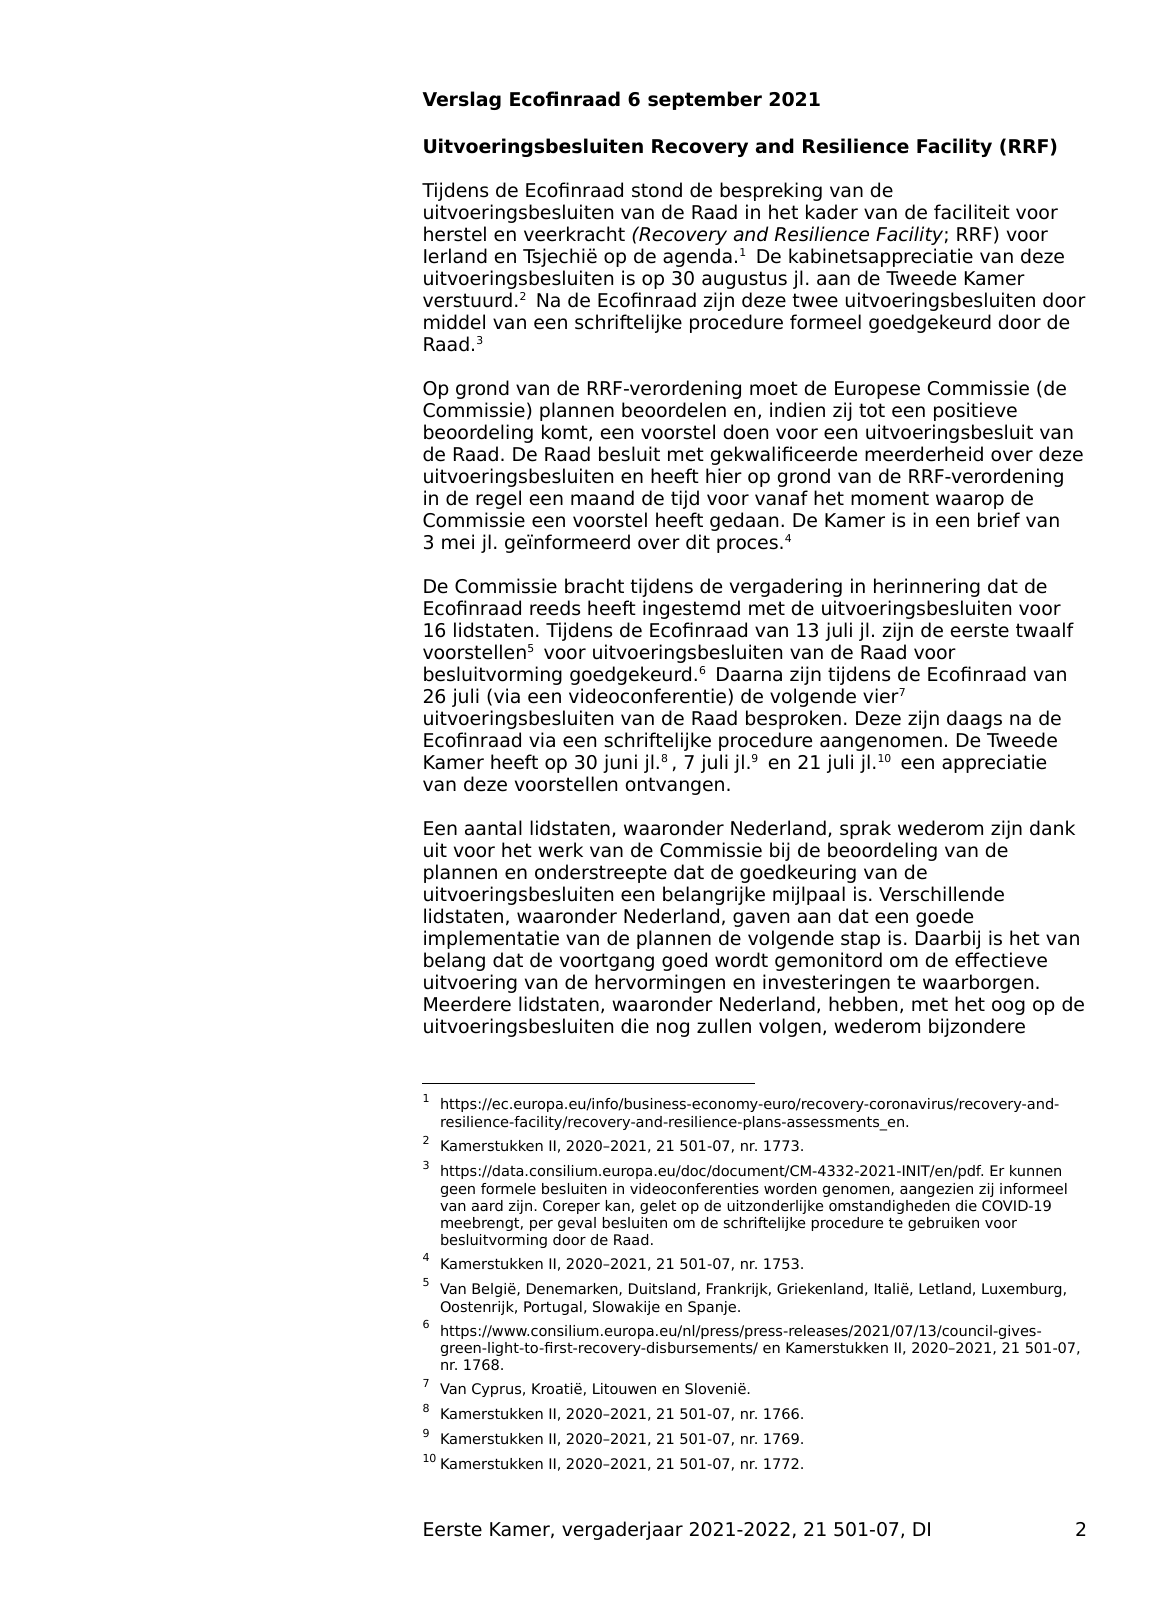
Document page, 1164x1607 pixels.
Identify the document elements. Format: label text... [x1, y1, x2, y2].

text Een aantal lidstaten, waaronder Nederland, sprak wederom zijn dank uit voor het werk van de Commissie bij de beoordeling van de plannen en onderstreepte dat de goedkeuring van de uitvoeringsbesluiten een belangrijke mijlpaal is. Verschillende lidstaten, waaronder Nederland, gaven aan dat een goede implementatie van de plannen de volgende stap is. Daarbij is het van belang dat de voortgang goed wordt gemonitord om de effectieve uitvoering van de hervormingen en investeringen te waarborgen. Meerdere lidstaten, waaronder Nederland, hebben, met het oog op de uitvoeringsbesluiten die nog zullen volgen, wederom bijzondere [422, 818, 1087, 1038]
text Kamerstukken II, 2020–2021, 21 501-07, nr. 1766. [422, 1402, 1087, 1424]
text De Commissie bracht tijdens de vergadering in herinnering dat de Ecofinraad reeds heeft ingestemd met de uitvoeringsbesluiten voor 16 lidstaten. Tijdens de Ecofinraad van 13 juli jl. zijn de eerste twaalf voorstellen voor uitvoeringsbesluiten van de Raad voor besluitvorming goedgekeurd. Daarna zijn tijdens de Ecofinraad van 26 juli (via een videoconferentie) de volgende vier uitvoeringsbesluiten van de Raad besproken. Deze zijn daags na de Ecofinraad via een schriftelijke procedure aangenomen. De Tweede Kamer heeft op 30 juni jl., 7 juli jl. en 21 juli jl. een appreciatie van deze voorstellen ontvangen. [422, 576, 1087, 796]
text https://ec.europa.eu/info/business-economy-euro/recovery-coronavirus/recovery-and-resilience-facility/recovery-and-resilience-plans-assessments_en. [422, 1092, 1087, 1131]
text https://data.consilium.europa.eu/doc/document/CM-4332-2021-INIT/en/pdf. Er kunnen geen formele besluiten in videoconferenties worden genomen, aangezien zij informeel van aard zijn. Coreper kan, gelet op de uitzonderlijke omstandigheden die COVID-19 meebrengt, per geval besluiten om de schriftelijke procedure te gebruiken voor besluitvorming door de Raad. [422, 1159, 1087, 1249]
text Van Cyprus, Kroatië, Litouwen en Slovenië. [422, 1377, 1087, 1399]
subtitle Uitvoeringsbesluiten Recovery and Resilience Facility (RRF) [422, 136, 1087, 158]
text Kamerstukken II, 2020–2021, 21 501-07, nr. 1772. [422, 1452, 1087, 1474]
text Van België, Denemarken, Duitsland, Frankrijk, Griekenland, Italië, Letland, Luxemburg, Oostenrijk, Portugal, Slowakije en Spanje. [422, 1277, 1087, 1316]
text Tijdens de Ecofinraad stond de bespreking van de uitvoeringsbesluiten van de Raad in het kader van de faciliteit voor herstel en veerkracht (Recovery and Resilience Facility; RRF) voor Ierland en Tsjechië op de agenda. De kabinetsappreciatie van deze uitvoeringsbesluiten is op 30 augustus jl. aan de Tweede Kamer verstuurd. Na de Ecofinraad zijn deze twee uitvoeringsbesluiten door middel van een schriftelijke procedure formeel goedgekeurd door de Raad. [422, 180, 1087, 356]
text Kamerstukken II, 2020–2021, 21 501-07, nr. 1769. [422, 1427, 1087, 1449]
text Op grond van de RRF-verordening moet de Europese Commissie (de Commissie) plannen beoordelen en, indien zij tot een positieve beoordeling komt, een voorstel doen voor een uitvoeringsbesluit van de Raad. De Raad besluit met gekwalificeerde meerderheid over deze uitvoeringsbesluiten en heeft hier op grond van de RRF-verordening in de regel een maand de tijd voor vanaf het moment waarop de Commissie een voorstel heeft gedaan. De Kamer is in een brief van 3 mei jl. geïnformeerd over dit proces. [422, 378, 1087, 554]
subtitle Verslag Ecofinraad 6 september 2021 [422, 89, 1087, 111]
text Kamerstukken II, 2020–2021, 21 501-07, nr. 1753. [422, 1252, 1087, 1274]
text Kamerstukken II, 2020–2021, 21 501-07, nr. 1773. [422, 1134, 1087, 1156]
text https://www.consilium.europa.eu/nl/press/press-releases/2021/07/13/council-gives-green-light-to-first-recovery-disbursements/ en Kamerstukken II, 2020–2021, 21 501-07, nr. 1768. [422, 1318, 1087, 1374]
